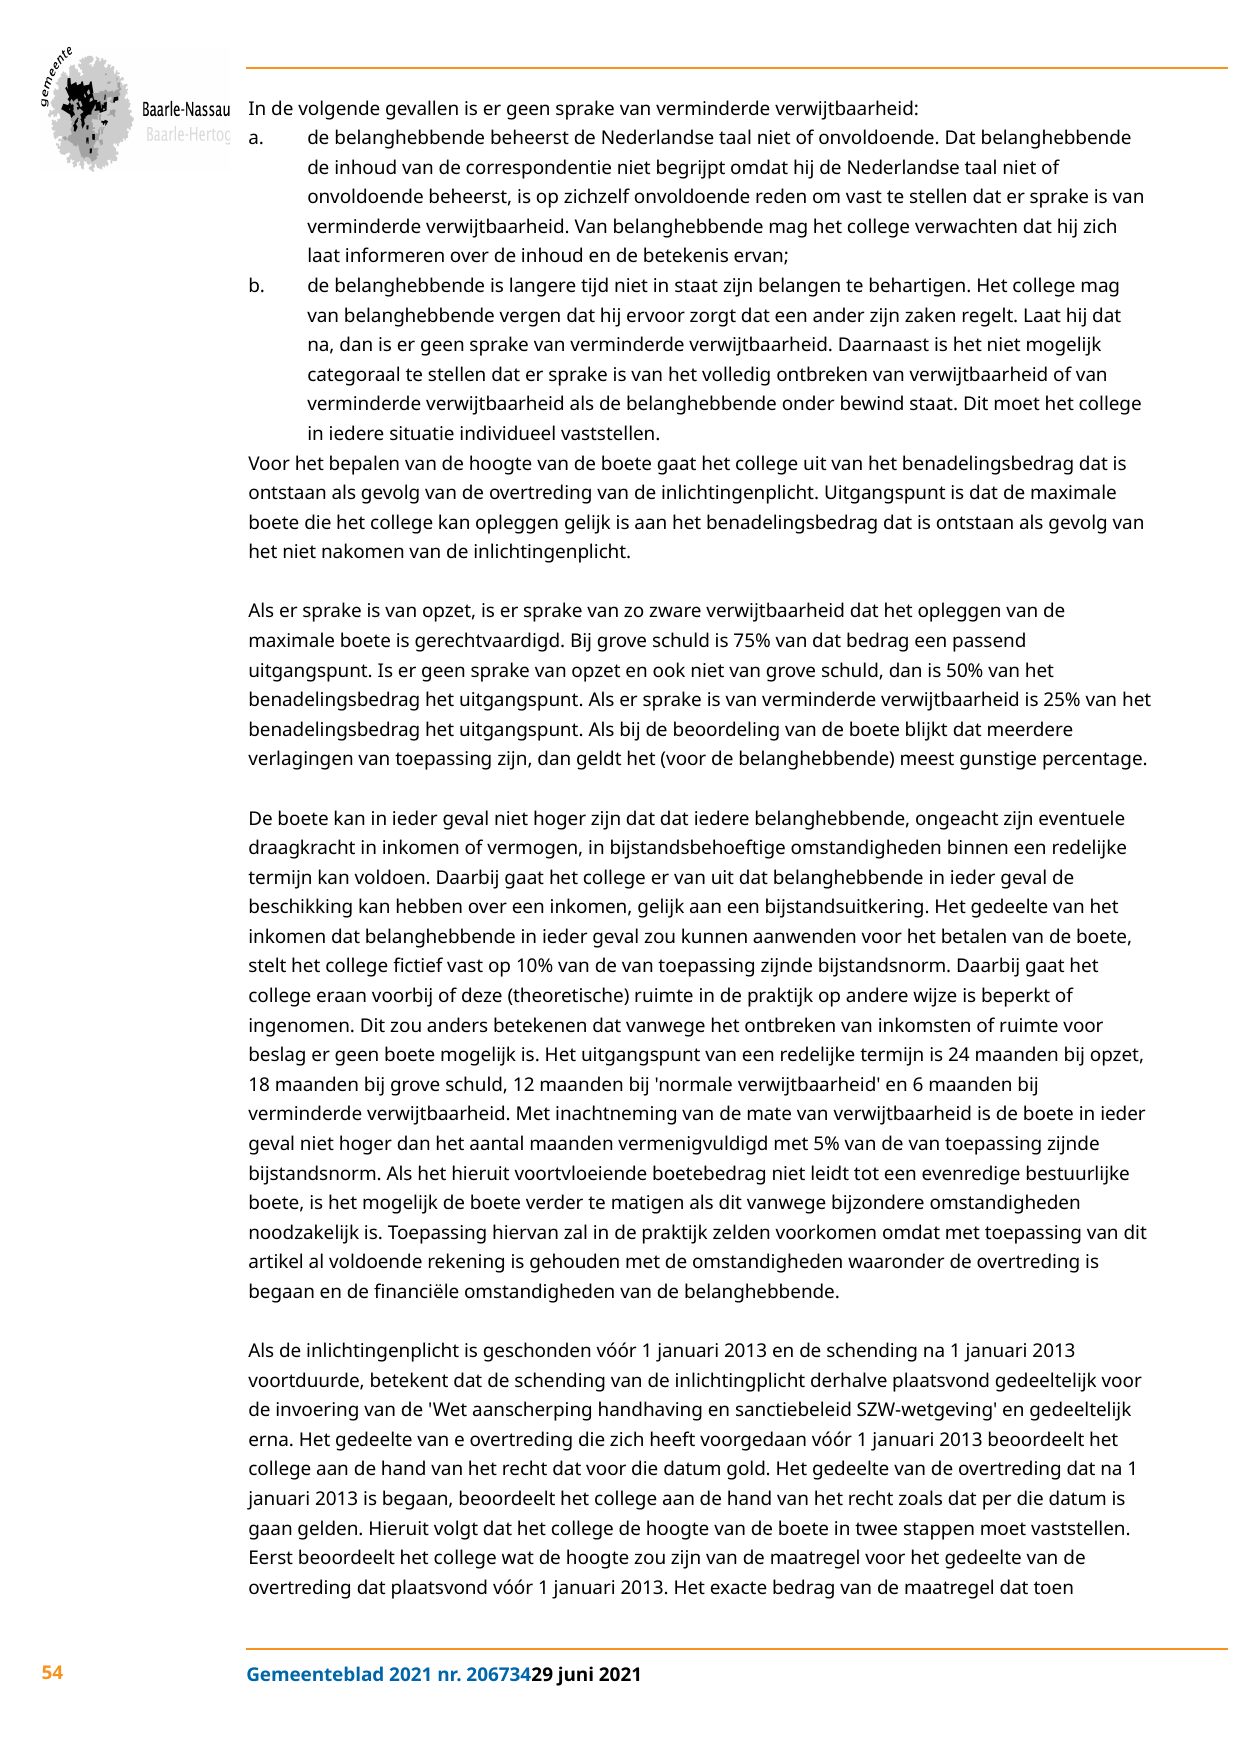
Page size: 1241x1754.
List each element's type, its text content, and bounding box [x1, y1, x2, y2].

text In de volgende gevallen is er geen sprake van verminderde verwijtbaarheid: [248, 95, 1152, 121]
list de belanghebbende beheerst de Nederlandse taal niet of onvoldoende. Dat belanghebbende de inhoud van de correspondentie niet begrijpt omdat hij de Nederlandse taal niet of onvoldoende beheerst, is op zichzelf onvoldoende reden om vast te stellen dat er sprake is van verminderde verwijtbaarheid. Van belanghebbende mag het college verwachten dat hij zich laat informeren over de inhoud en de betekenis ervan; [248, 124, 1152, 268]
list de belanghebbende is langere tijd niet in staat zijn belangen te behartigen. Het college mag van belanghebbende vergen dat hij ervoor zorgt dat een ander zijn zaken regelt. Laat hij dat na, dan is er geen sprake van verminderde verwijtbaarheid. Daarnaast is het niet mogelijk categoraal te stellen dat er sprake is van het volledig ontbreken van verwijtbaarheid of van verminderde verwijtbaarheid als de belanghebbende onder bewind staat. Dit moet het college in iedere situatie individueel vaststellen. [248, 272, 1152, 446]
text Als er sprake is van opzet, is er sprake van zo zware verwijtbaarheid dat het opleggen van de maximale boete is gerechtvaardigd. Bij grove schuld is 75% van dat bedrag een passend uitgangspunt. Is er geen sprake van opzet en ook niet van grove schuld, dan is 50% van het benadelingsbedrag het uitgangspunt. Als er sprake is van verminderde verwijtbaarheid is 25% van het benadelingsbedrag het uitgangspunt. Als bij de beoordeling van de boete blijkt dat meerdere verlagingen van toepassing zijn, dan geldt het (voor de belanghebbende) meest gunstige percentage. [248, 598, 1152, 771]
text Als de inlichtingenplicht is geschonden vóór 1 januari 2013 en de schending na 1 januari 2013 voortduurde, betekent dat de schending van de inlichtingplicht derhalve plaatsvond gedeeltelijk voor de invoering van de 'Wet aanscherping handhaving en sanctiebeleid SZW-wetgeving' en gedeeltelijk erna. Het gedeelte van e overtreding die zich heeft voorgedaan vóór 1 januari 2013 beoordeelt het college aan de hand van het recht dat voor die datum gold. Het gedeelte van de overtreding dat na 1 januari 2013 is begaan, beoordeelt het college aan de hand van het recht zoals dat per die datum is gaan gelden. Hieruit volgt dat het college de hoogte van de boete in twee stappen moet vaststellen. Eerst beoordeelt het college wat de hoogte zou zijn van de maatregel voor het gedeelte van de overtreding dat plaatsvond vóór 1 januari 2013. Het exacte bedrag van de maatregel dat toen [248, 1337, 1152, 1600]
picture [41, 47, 231, 172]
text Voor het bepalen van de hoogte van de boete gaat het college uit van het benadelingsbedrag dat is ontstaan als gevolg van de overtreding van de inlichtingenplicht. Uitgangspunt is dat de maximale boete die het college kan opleggen gelijk is aan het benadelingsbedrag dat is ontstaan als gevolg van het niet nakomen van de inlichtingenplicht. [248, 450, 1152, 564]
text De boete kan in ieder geval niet hoger zijn dat dat iedere belanghebbende, ongeacht zijn eventuele draagkracht in inkomen of vermogen, in bijstandsbehoeftige omstandigheden binnen een redelijke termijn kan voldoen. Daarbij gaat het college er van uit dat belanghebbende in ieder geval de beschikking kan hebben over een inkomen, gelijk aan een bijstandsuitkering. Het gedeelte van het inkomen dat belanghebbende in ieder geval zou kunnen aanwenden voor het betalen van de boete, stelt het college fictief vast op 10% van de van toepassing zijnde bijstandsnorm. Daarbij gaat het college eraan voorbij of deze (theoretische) ruimte in de praktijk op andere wijze is beperkt of ingenomen. Dit zou anders betekenen dat vanwege het ontbreken van inkomsten of ruimte voor beslag er geen boete mogelijk is. Het uitgangspunt van een redelijke termijn is 24 maanden bij opzet, 18 maanden bij grove schuld, 12 maanden bij 'normale verwijtbaarheid' en 6 maanden bij verminderde verwijtbaarheid. Met inachtneming van de mate van verwijtbaarheid is de boete in ieder geval niet hoger dan het aantal maanden vermenigvuldigd met 5% van de van toepassing zijnde bijstandsnorm. Als het hieruit voortvloeiende boetebedrag niet leidt tot een evenredige bestuurlijke boete, is het mogelijk de boete verder te matigen als dit vanwege bijzondere omstandigheden noodzakelijk is. Toepassing hiervan zal in de praktijk zelden voorkomen omdat met toepassing van dit artikel al voldoende rekening is gehouden met de omstandigheden waaronder de overtreding is begaan en de financiële omstandigheden van de belanghebbende. [248, 805, 1152, 1304]
